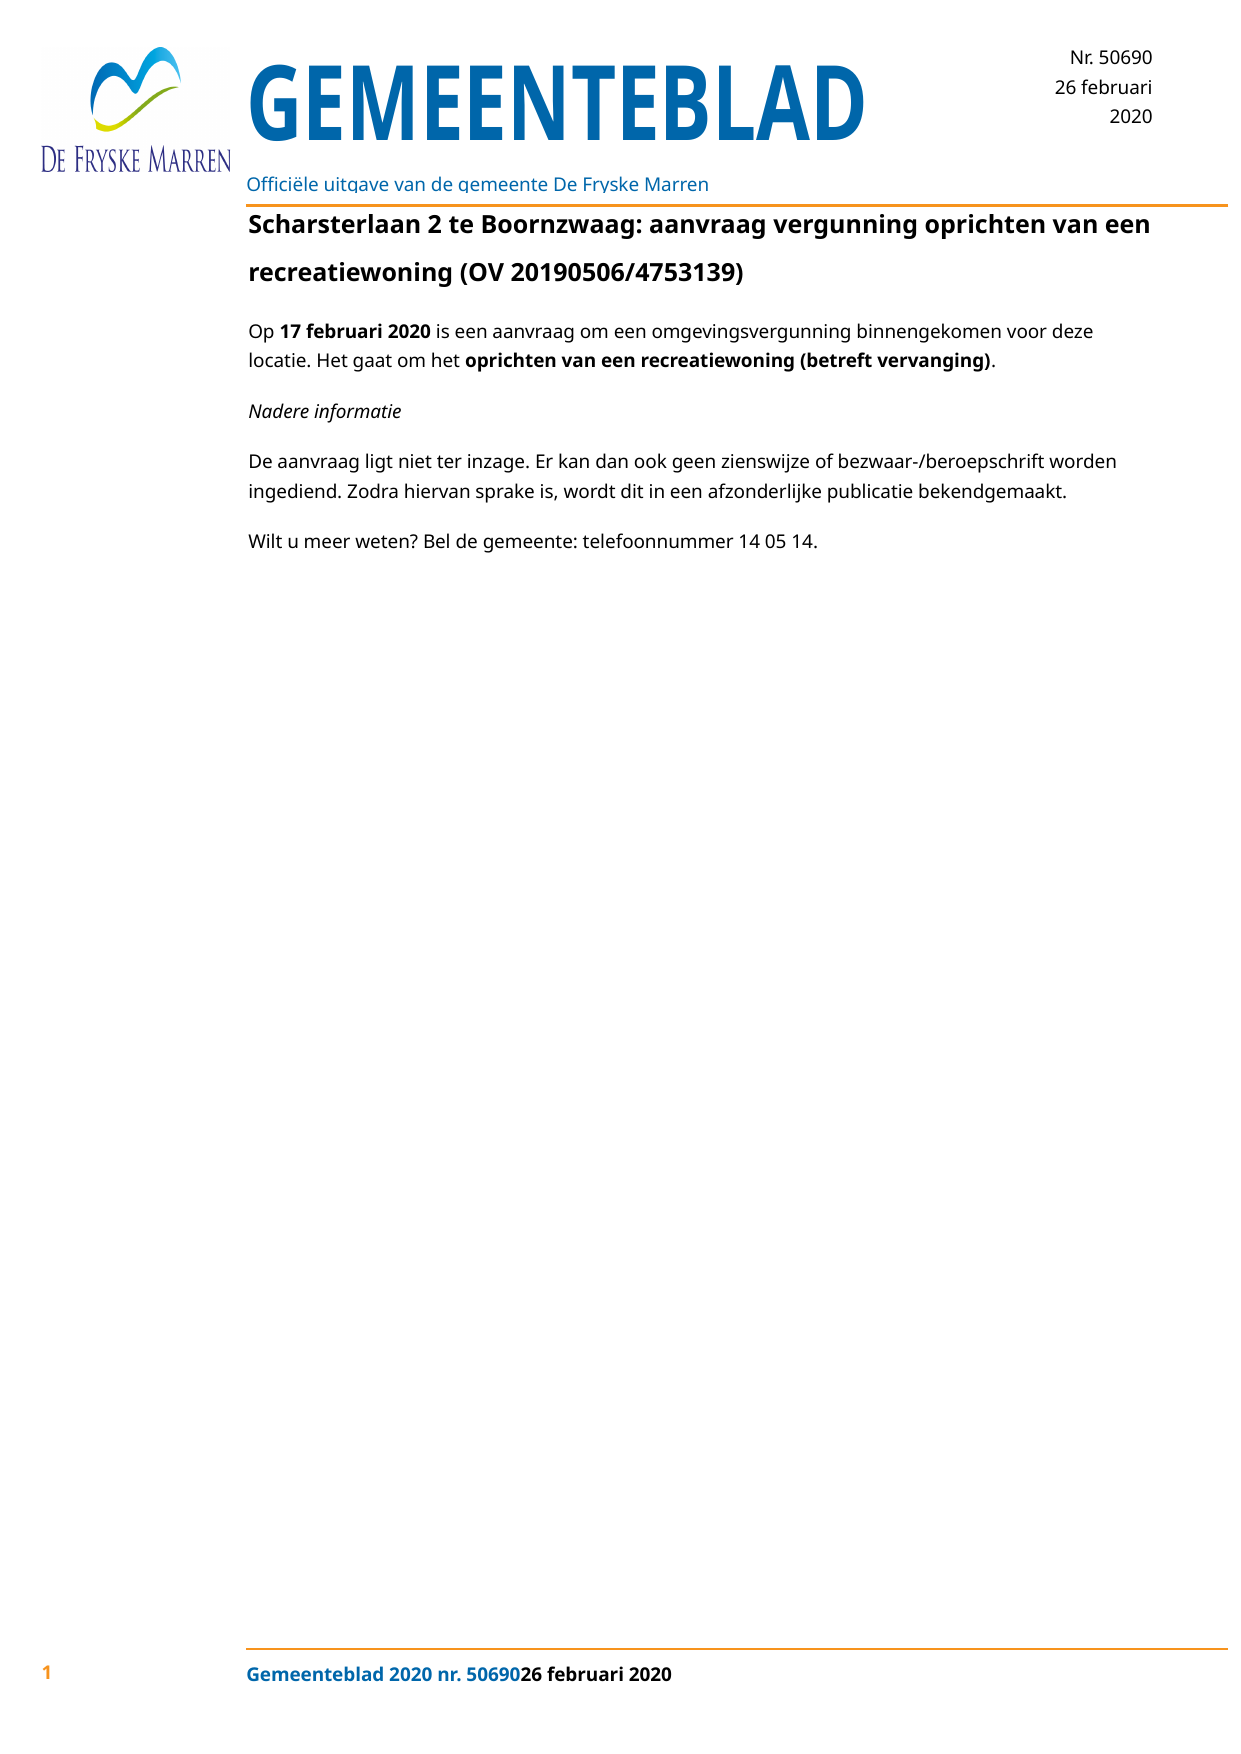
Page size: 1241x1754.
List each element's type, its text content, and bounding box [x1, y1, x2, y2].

text Scharsterlaan 2 te Boornzwaag: aanvraag vergunning oprichten van een recreatiewoning (OV 20190506/4753139) [248, 207, 1152, 288]
text Wilt u meer weten? Bel de gemeente: telefoonnummer 14 05 14. [248, 528, 1152, 554]
text Nadere informatie [248, 398, 1152, 424]
picture [41, 47, 231, 172]
text Op 17 februari 2020 is een aanvraag om een omgevingsvergunning binnengekomen voor deze locatie. Het gaat om het oprichten van een recreatiewoning (betreft vervanging). [248, 318, 1152, 373]
text De aanvraag ligt niet ter inzage. Er kan dan ook geen zienswijze of bezwaar-/beroepschrift worden ingediend. Zodra hiervan sprake is, wordt dit in een afzonderlijke publicatie bekendgemaakt. [248, 448, 1152, 504]
